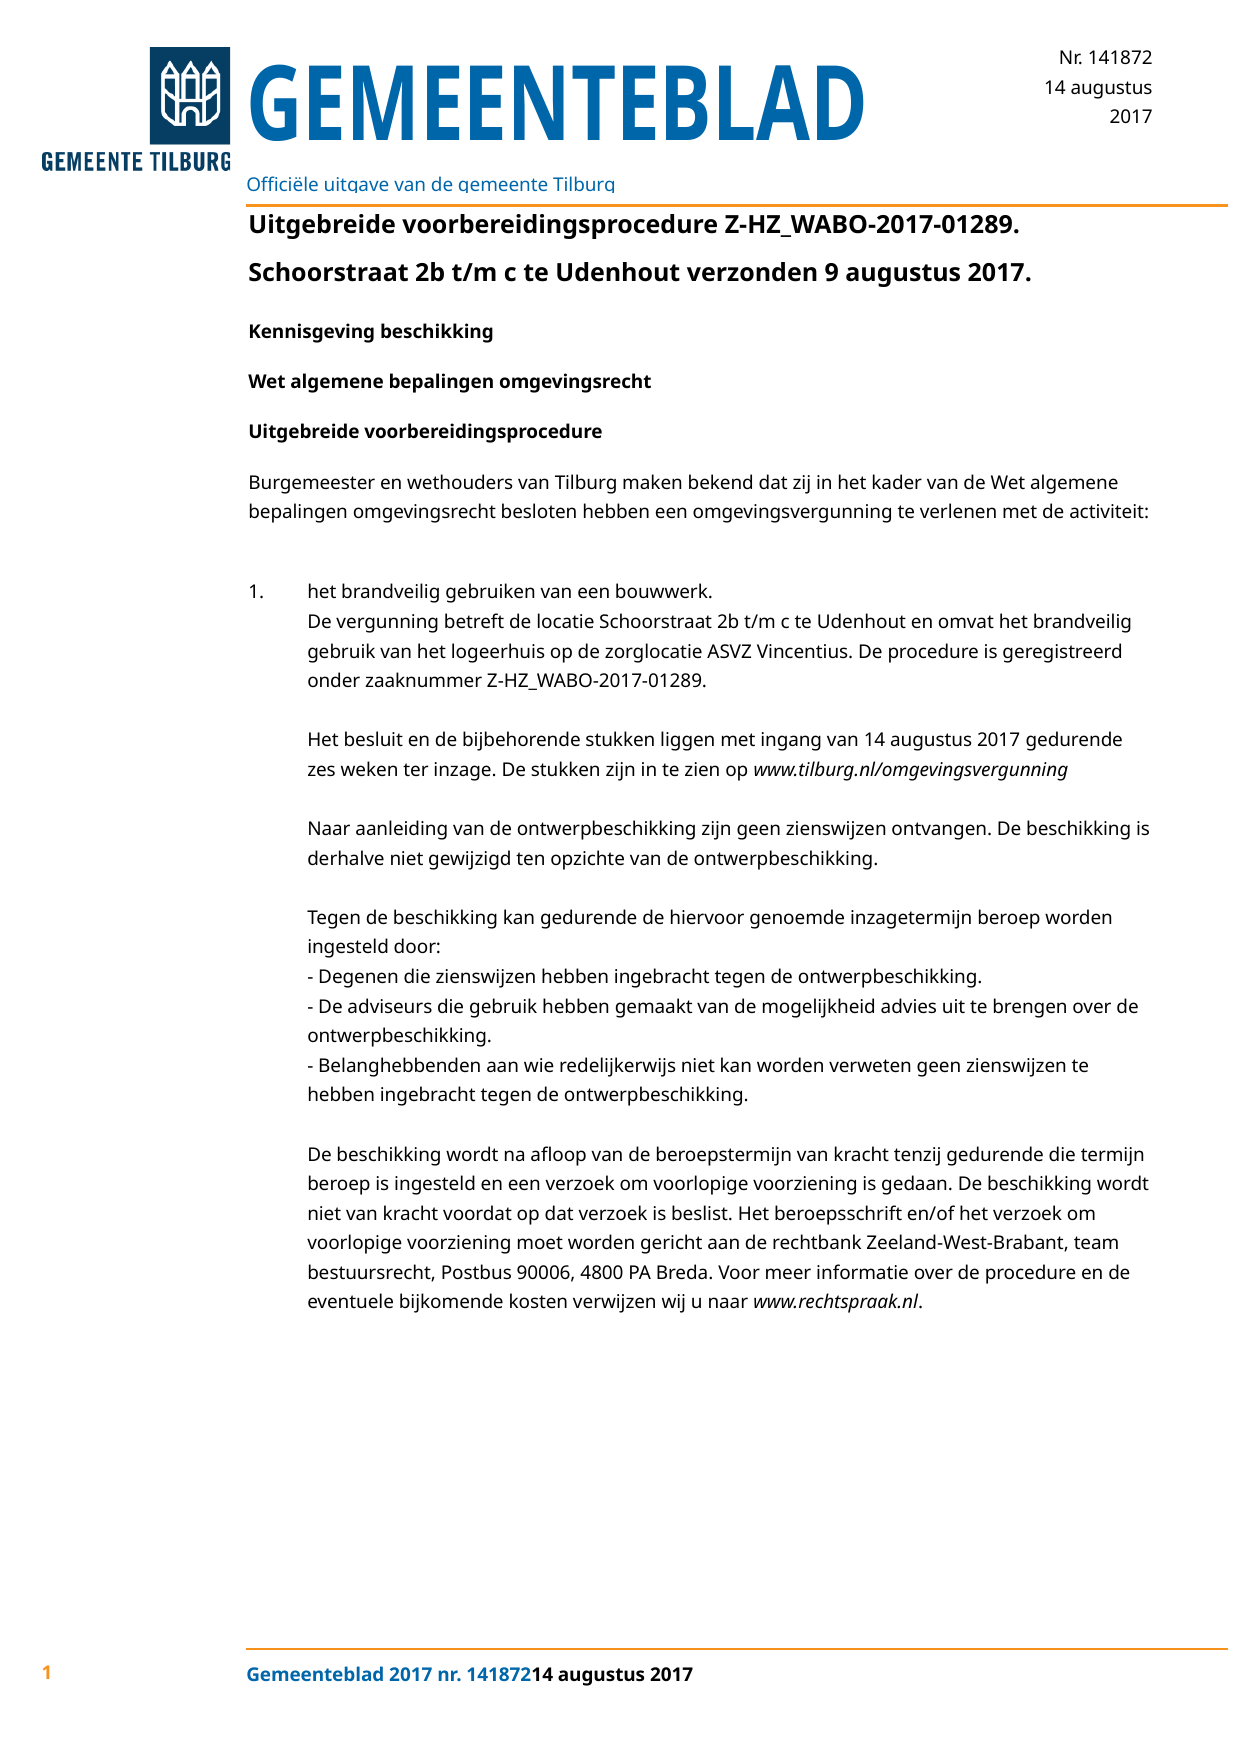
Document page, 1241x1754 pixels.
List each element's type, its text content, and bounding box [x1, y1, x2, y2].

list - Degenen die zienswijzen hebben ingebracht tegen de ontwerpbeschikking. [248, 963, 1152, 989]
text Uitgebreide voorbereidingsprocedure [248, 419, 1152, 444]
text Wet algemene bepalingen omgevingsrecht [248, 368, 1152, 394]
picture [41, 47, 231, 172]
list Tegen de beschikking kan gedurende de hiervoor genoemde inzagetermijn beroep worden ingesteld door: [248, 904, 1152, 959]
text Uitgebreide voorbereidingsprocedure Z-HZ_WABO-2017-01289. Schoorstraat 2b t/m c te Udenhout verzonden 9 augustus 2017. [248, 207, 1152, 288]
list Naar aanleiding van de ontwerpbeschikking zijn geen zienswijzen ontvangen. De beschikking is derhalve niet gewijzigd ten opzichte van de ontwerpbeschikking. [248, 815, 1152, 871]
list De beschikking wordt na afloop van de beroepstermijn van kracht tenzij gedurende die termijn beroep is ingesteld en een verzoek om voorlopige voorziening is gedaan. De beschikking wordt niet van kracht voordat op dat verzoek is beslist. Het beroepsschrift en/of het verzoek om voorlopige voorziening moet worden gericht aan de rechtbank Zeeland-West-Brabant, team bestuursrecht, Postbus 90006, 4800 PA Breda. Voor meer informatie over de procedure en de eventuele bijkomende kosten verwijzen wij u naar www.rechtspraak.nl. [248, 1141, 1152, 1314]
text Burgemeester en wethouders van Tilburg maken bekend dat zij in het kader van de Wet algemene bepalingen omgevingsrecht besloten hebben een omgevingsvergunning te verlenen met de activiteit: [248, 469, 1152, 524]
text Kennisgeving beschikking [248, 318, 1152, 344]
list Het besluit en de bijbehorende stukken liggen met ingang van 14 augustus 2017 gedurende zes weken ter inzage. De stukken zijn in te zien op www.tilburg.nl/omgevingsvergunning [248, 727, 1152, 782]
list het brandveilig gebruiken van een bouwwerk. [248, 579, 1152, 604]
list - Belanghebbenden aan wie redelijkerwijs niet kan worden verweten geen zienswijzen te hebben ingebracht tegen de ontwerpbeschikking. [248, 1052, 1152, 1107]
list De vergunning betreft de locatie Schoorstraat 2b t/m c te Udenhout en omvat het brandveilig gebruik van het logeerhuis op de zorglocatie ASVZ Vincentius. De procedure is geregistreerd onder zaaknummer Z-HZ_WABO-2017-01289. [248, 608, 1152, 693]
list - De adviseurs die gebruik hebben gemaakt van de mogelijkheid advies uit te brengen over de ontwerpbeschikking. [248, 993, 1152, 1048]
